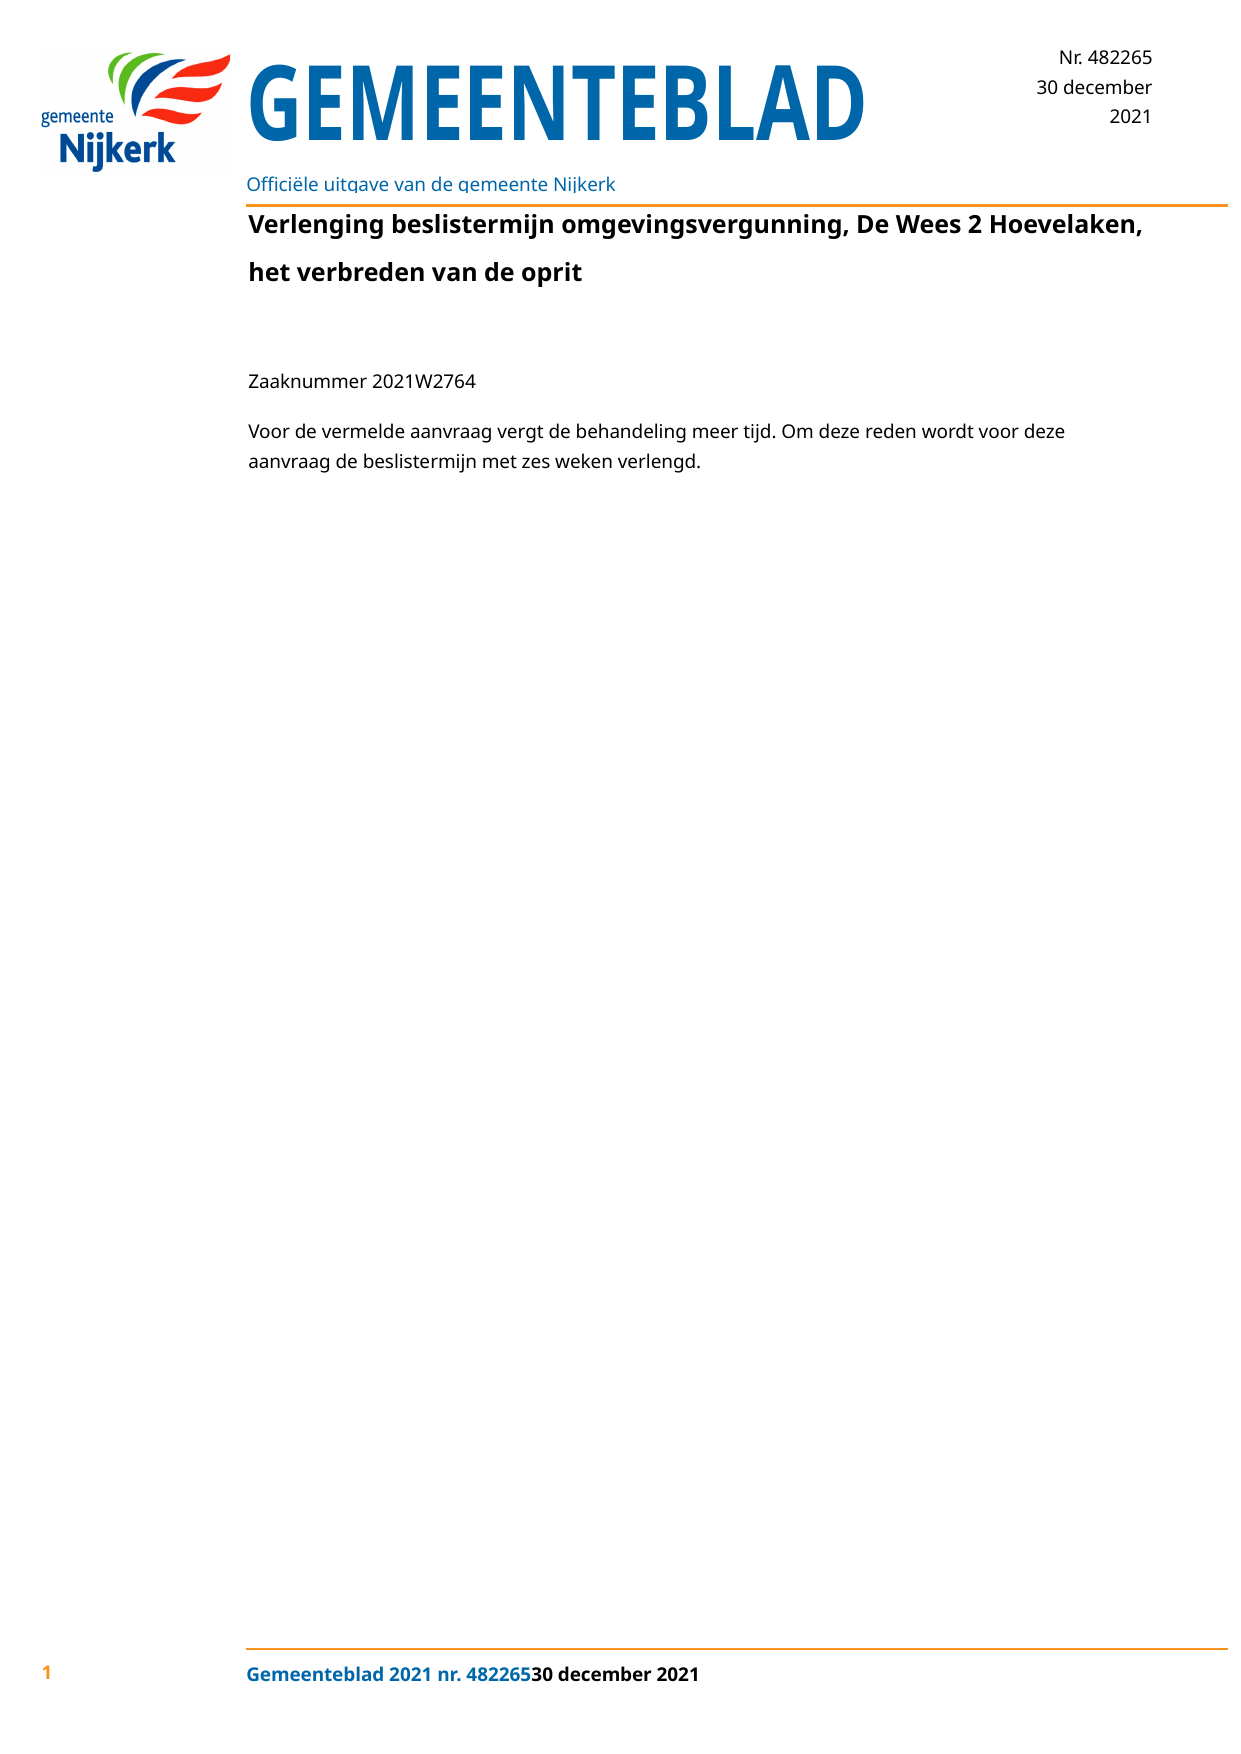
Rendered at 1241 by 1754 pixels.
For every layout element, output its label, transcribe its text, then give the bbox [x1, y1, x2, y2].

text Verlenging beslistermijn omgevingsvergunning, De Wees 2 Hoevelaken, het verbreden van de oprit [248, 207, 1152, 288]
picture [41, 47, 231, 172]
text Voor de vermelde aanvraag vergt de behandeling meer tijd. Om deze reden wordt voor deze aanvraag de beslistermijn met zes weken verlengd. [248, 419, 1152, 474]
text Zaaknummer 2021W2764 [248, 368, 1152, 394]
